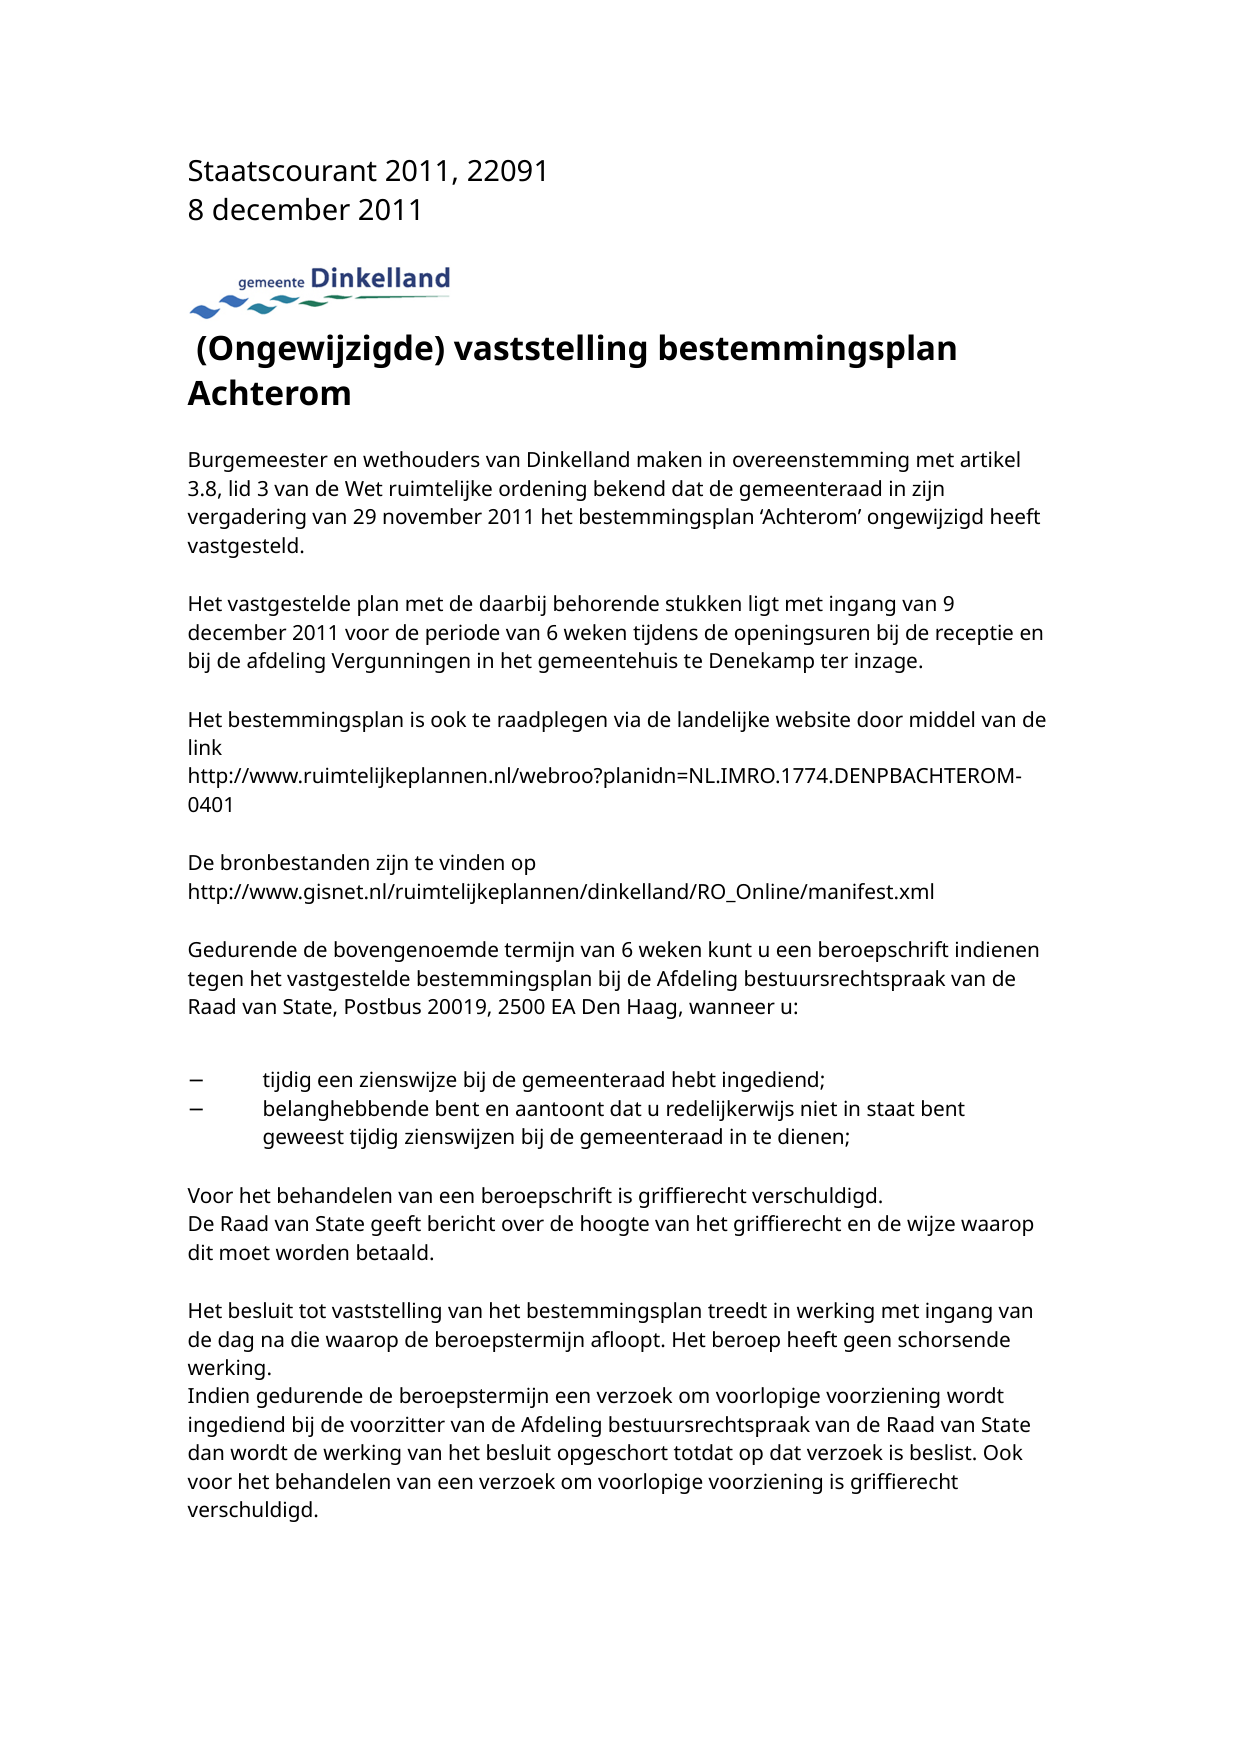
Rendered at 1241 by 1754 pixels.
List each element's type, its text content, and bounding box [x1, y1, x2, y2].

text http://www.ruimtelijkeplannen.nl/webroo?planidn=NL.IMRO.1774.DENPBACHTEROM-0401 [187, 762, 1053, 818]
text Het besluit tot vaststelling van het bestemmingsplan treedt in werking met ingang van de dag na die waarop de beroepstermijn afloopt. Het beroep heeft geen schorsende werking. [187, 1296, 1053, 1382]
text De bronbestanden zijn te vinden op http://www.gisnet.nl/ruimtelijkeplannen/dinkelland/RO_Online/manifest.xml [187, 848, 1053, 905]
text Voor het behandelen van een beroepschrift is griffierecht verschuldigd. [187, 1181, 1053, 1209]
text Het bestemmingsplan is ook te raadplegen via de landelijke website door middel van de link [187, 705, 1053, 762]
text Staatscourant 2011, 22091 [187, 150, 1053, 190]
text De Raad van State geeft bericht over de hoogte van het griffierecht en de wijze waarop dit moet worden betaald. [187, 1209, 1053, 1266]
subtitle (Ongewijzigde) vaststelling bestemmingsplan Achterom [187, 271, 1053, 416]
text Het vastgestelde plan met de daarbij behorende stukken ligt met ingang van 9 december 2011 voor de periode van 6 weken tijdens de openingsuren bij de receptie en bij de afdeling Vergunningen in het gemeentehuis te Denekamp ter inzage. [187, 589, 1053, 675]
text Indien gedurende de beroepstermijn een verzoek om voorlopige voorziening wordt ingediend bij de voorzitter van de Afdeling bestuursrechtspraak van de Raad van State dan wordt de werking van het besluit opgeschort totdat op dat verzoek is beslist. Ook voor het behandelen van een verzoek om voorlopige voorziening is griffierecht verschuldigd. [187, 1382, 1053, 1524]
list tijdig een zienswijze bij de gemeenteraad hebt ingediend; [187, 1066, 1053, 1094]
text Burgemeester en wethouders van Dinkelland maken in overeenstemming met artikel 3.8, lid 3 van de Wet ruimtelijke ordening bekend dat de gemeenteraad in zijn vergadering van 29 november 2011 het bestemmingsplan ‘Achterom’ ongewijzigd heeft vastgesteld. [187, 446, 1053, 559]
picture [187, 258, 454, 325]
text 8 december 2011 [187, 190, 1053, 229]
list belanghebbende bent en aantoont dat u redelijkerwijs niet in staat bent geweest tijdig zienswijzen bij de gemeenteraad in te dienen; [187, 1094, 1053, 1151]
text Gedurende de bovengenoemde termijn van 6 weken kunt u een beroepschrift indienen tegen het vastgestelde bestemmingsplan bij de Afdeling bestuursrechtspraak van de Raad van State, Postbus 20019, 2500 EA Den Haag, wanneer u: [187, 935, 1053, 1021]
